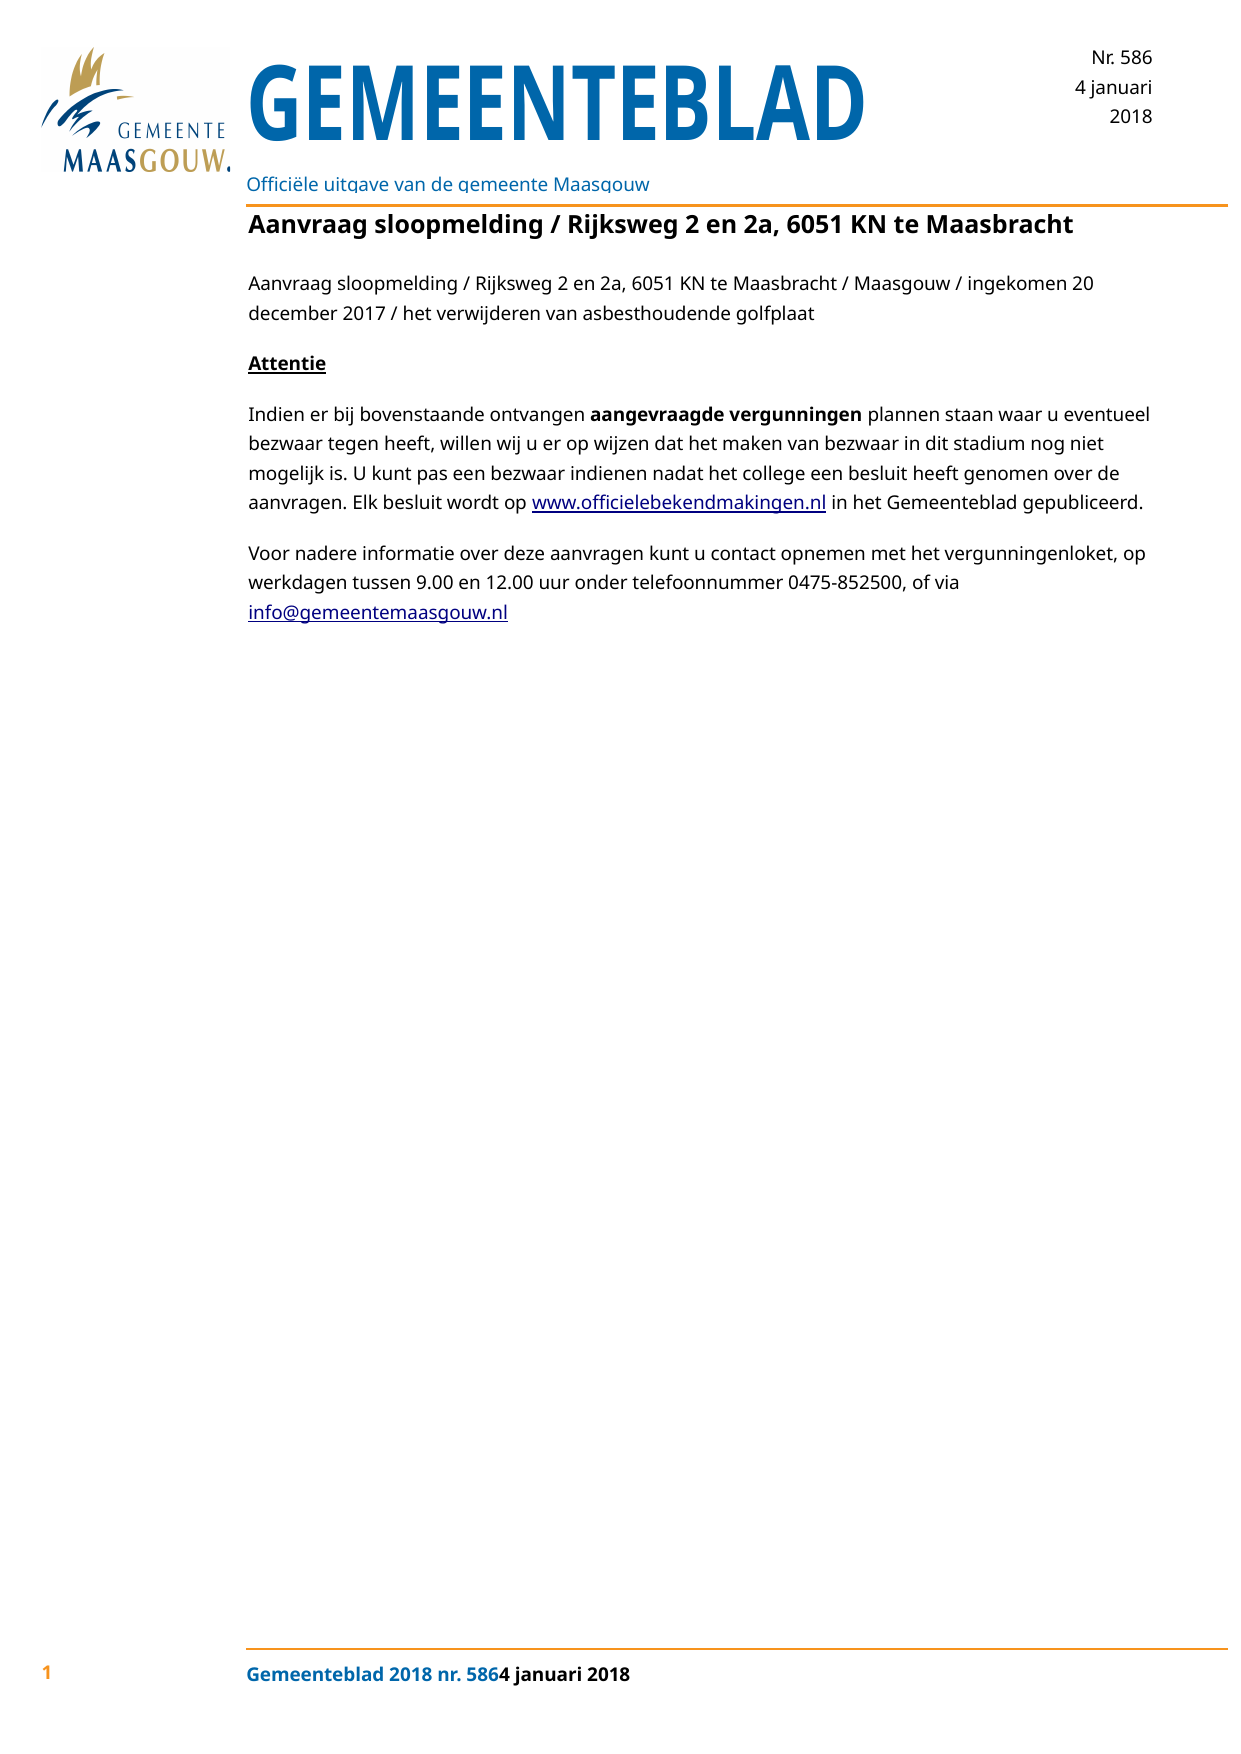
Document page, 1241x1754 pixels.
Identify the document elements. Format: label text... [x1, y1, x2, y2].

text Aanvraag sloopmelding / Rijksweg 2 en 2a, 6051 KN te Maasbracht / Maasgouw / ingekomen 20 december 2017 / het verwijderen van asbesthoudende golfplaat [248, 270, 1152, 326]
text Voor nadere informatie over deze aanvragen kunt u contact opnemen met het vergunningenloket, op werkdagen tussen 9.00 en 12.00 uur onder telefoonnummer 0475-852500, of via info@gemeentemaasgouw.nl [248, 540, 1152, 625]
text Aanvraag sloopmelding / Rijksweg 2 en 2a, 6051 KN te Maasbracht [248, 207, 1152, 241]
picture [41, 47, 231, 172]
text Indien er bij bovenstaande ontvangen aangevraagde vergunningen plannen staan waar u eventueel bezwaar tegen heeft, willen wij u er op wijzen dat het maken van bezwaar in dit stadium nog niet mogelijk is. U kunt pas een bezwaar indienen nadat het college een besluit heeft genomen over de aanvragen. Elk besluit wordt op www.officielebekendmakingen.nl in het Gemeenteblad gepubliceerd. [248, 401, 1152, 515]
text Attentie [248, 350, 1152, 376]
